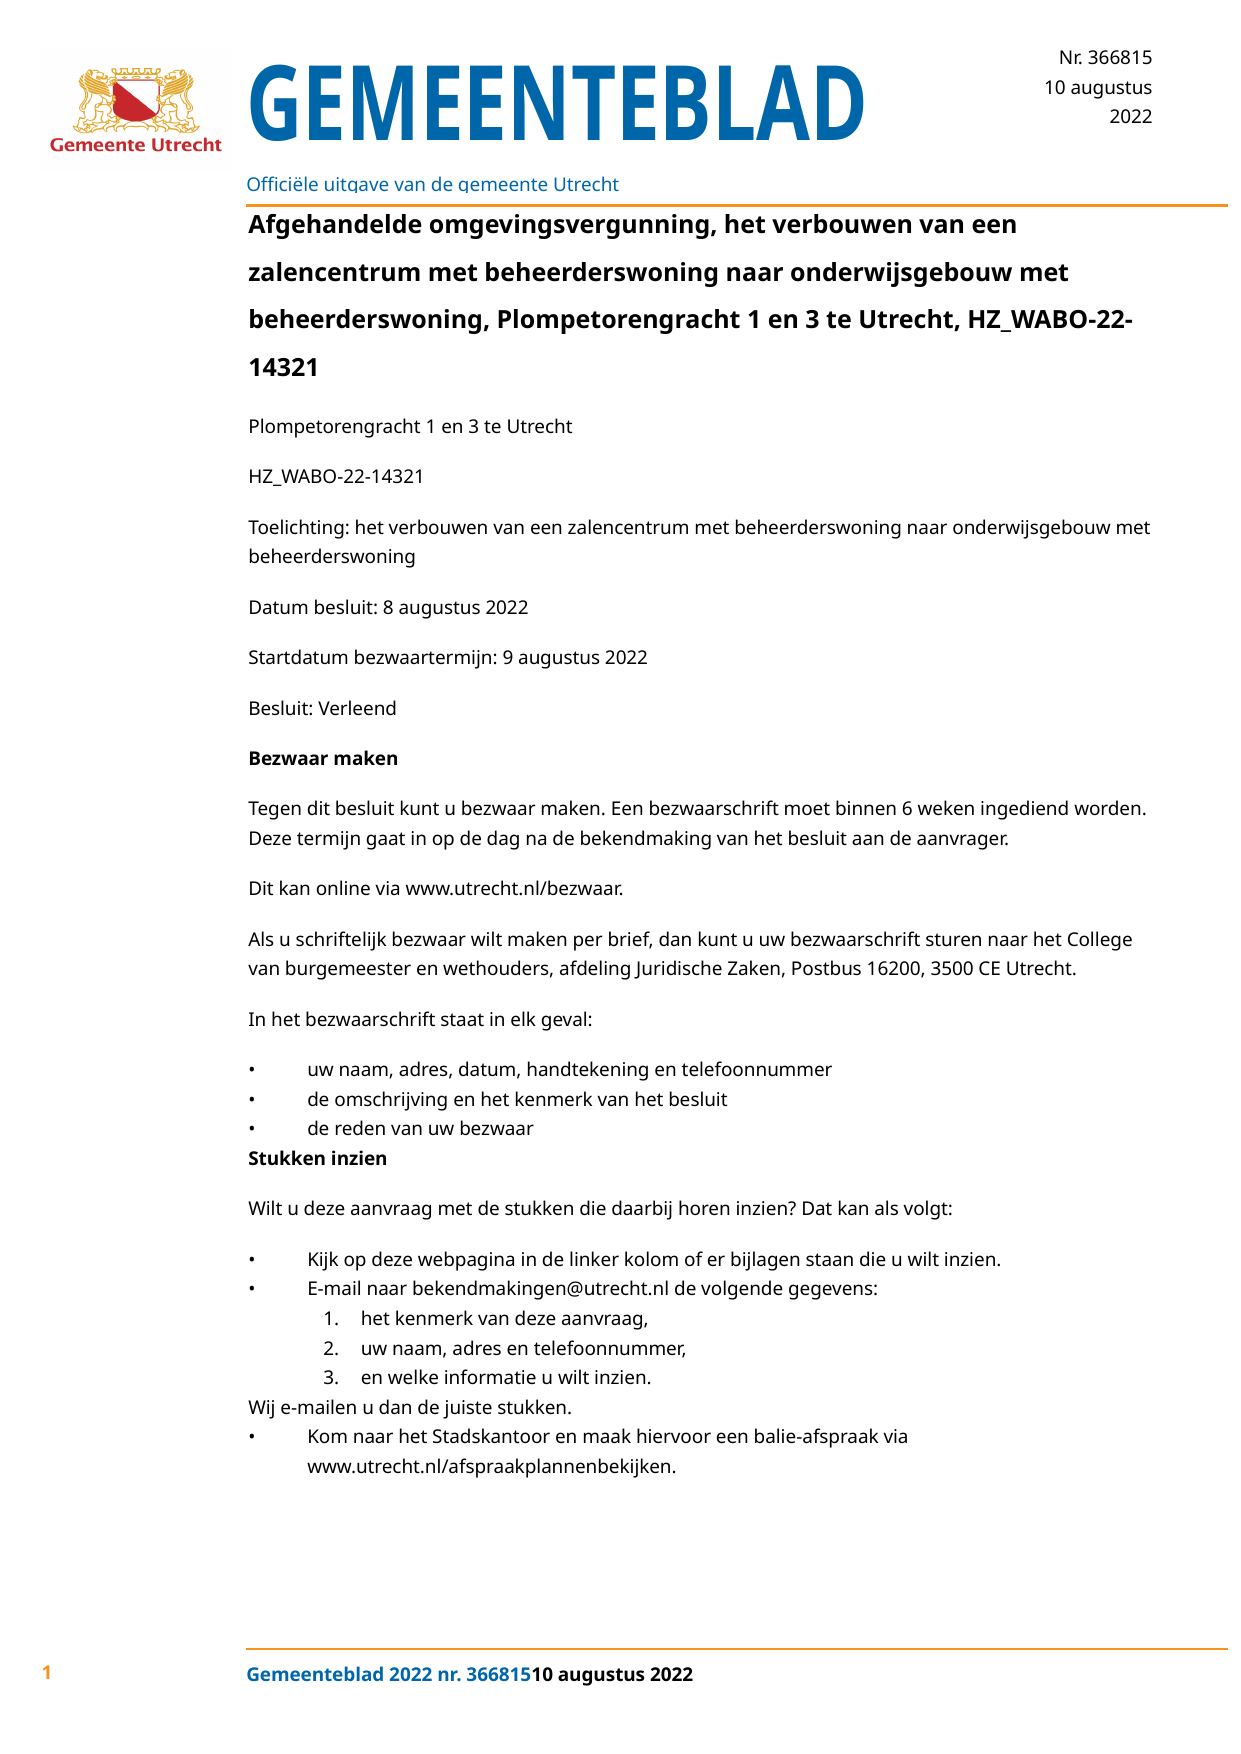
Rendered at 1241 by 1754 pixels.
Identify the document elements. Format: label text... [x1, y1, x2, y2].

list E-mail naar bekendmakingen@utrecht.nl de volgende gegevens: [248, 1276, 1152, 1301]
text Plompetorengracht 1 en 3 te Utrecht [248, 413, 1152, 439]
list uw naam, adres, datum, handtekening en telefoonnummer [248, 1056, 1152, 1082]
list uw naam, adres en telefoonnummer, [323, 1335, 1152, 1361]
text Startdatum bezwaartermijn: 9 augustus 2022 [248, 644, 1152, 670]
text Als u schriftelijk bezwaar wilt maken per brief, dan kunt u uw bezwaarschrift sturen naar het College van burgemeester en wethouders, afdeling Juridische Zaken, Postbus 16200, 3500 CE Utrecht. [248, 926, 1152, 981]
text In het bezwaarschrift staat in elk geval: [248, 1006, 1152, 1032]
list het kenmerk van deze aanvraag, [323, 1305, 1152, 1331]
text Dit kan online via www.utrecht.nl/bezwaar. [248, 876, 1152, 901]
list de reden van uw bezwaar [248, 1116, 1152, 1141]
text Besluit: Verleend [248, 695, 1152, 721]
text Toelichting: het verbouwen van een zalencentrum met beheerderswoning naar onderwijsgebouw met beheerderswoning [248, 514, 1152, 569]
list en welke informatie u wilt inzien. [323, 1364, 1152, 1390]
list Kom naar het Stadskantoor en maak hiervoor een balie-afspraak via www.utrecht.nl/afspraakplannenbekijken. [248, 1423, 1152, 1479]
text Datum besluit: 8 augustus 2022 [248, 594, 1152, 620]
text Tegen dit besluit kunt u bezwaar maken. Een bezwaarschrift moet binnen 6 weken ingediend worden. Deze termijn gaat in op de dag na de bekendmaking van het besluit aan de aanvrager. [248, 796, 1152, 851]
list de omschrijving en het kenmerk van het besluit [248, 1086, 1152, 1112]
text HZ_WABO-22-14321 [248, 463, 1152, 489]
text Bezwaar maken [248, 745, 1152, 771]
text Wij e-mailen u dan de juiste stukken. [248, 1394, 1152, 1420]
list Kijk op deze webpagina in de linker kolom of er bijlagen staan die u wilt inzien. [248, 1246, 1152, 1272]
text Afgehandelde omgevingsvergunning, het verbouwen van een zalencentrum met beheerderswoning naar onderwijsgebouw met beheerderswoning, Plompetorengracht 1 en 3 te Utrecht, HZ_WABO-22-14321 [248, 207, 1152, 384]
text Wilt u deze aanvraag met de stukken die daarbij horen inzien? Dat kan als volgt: [248, 1196, 1152, 1221]
picture [41, 47, 231, 172]
text Stukken inzien [248, 1145, 1152, 1171]
